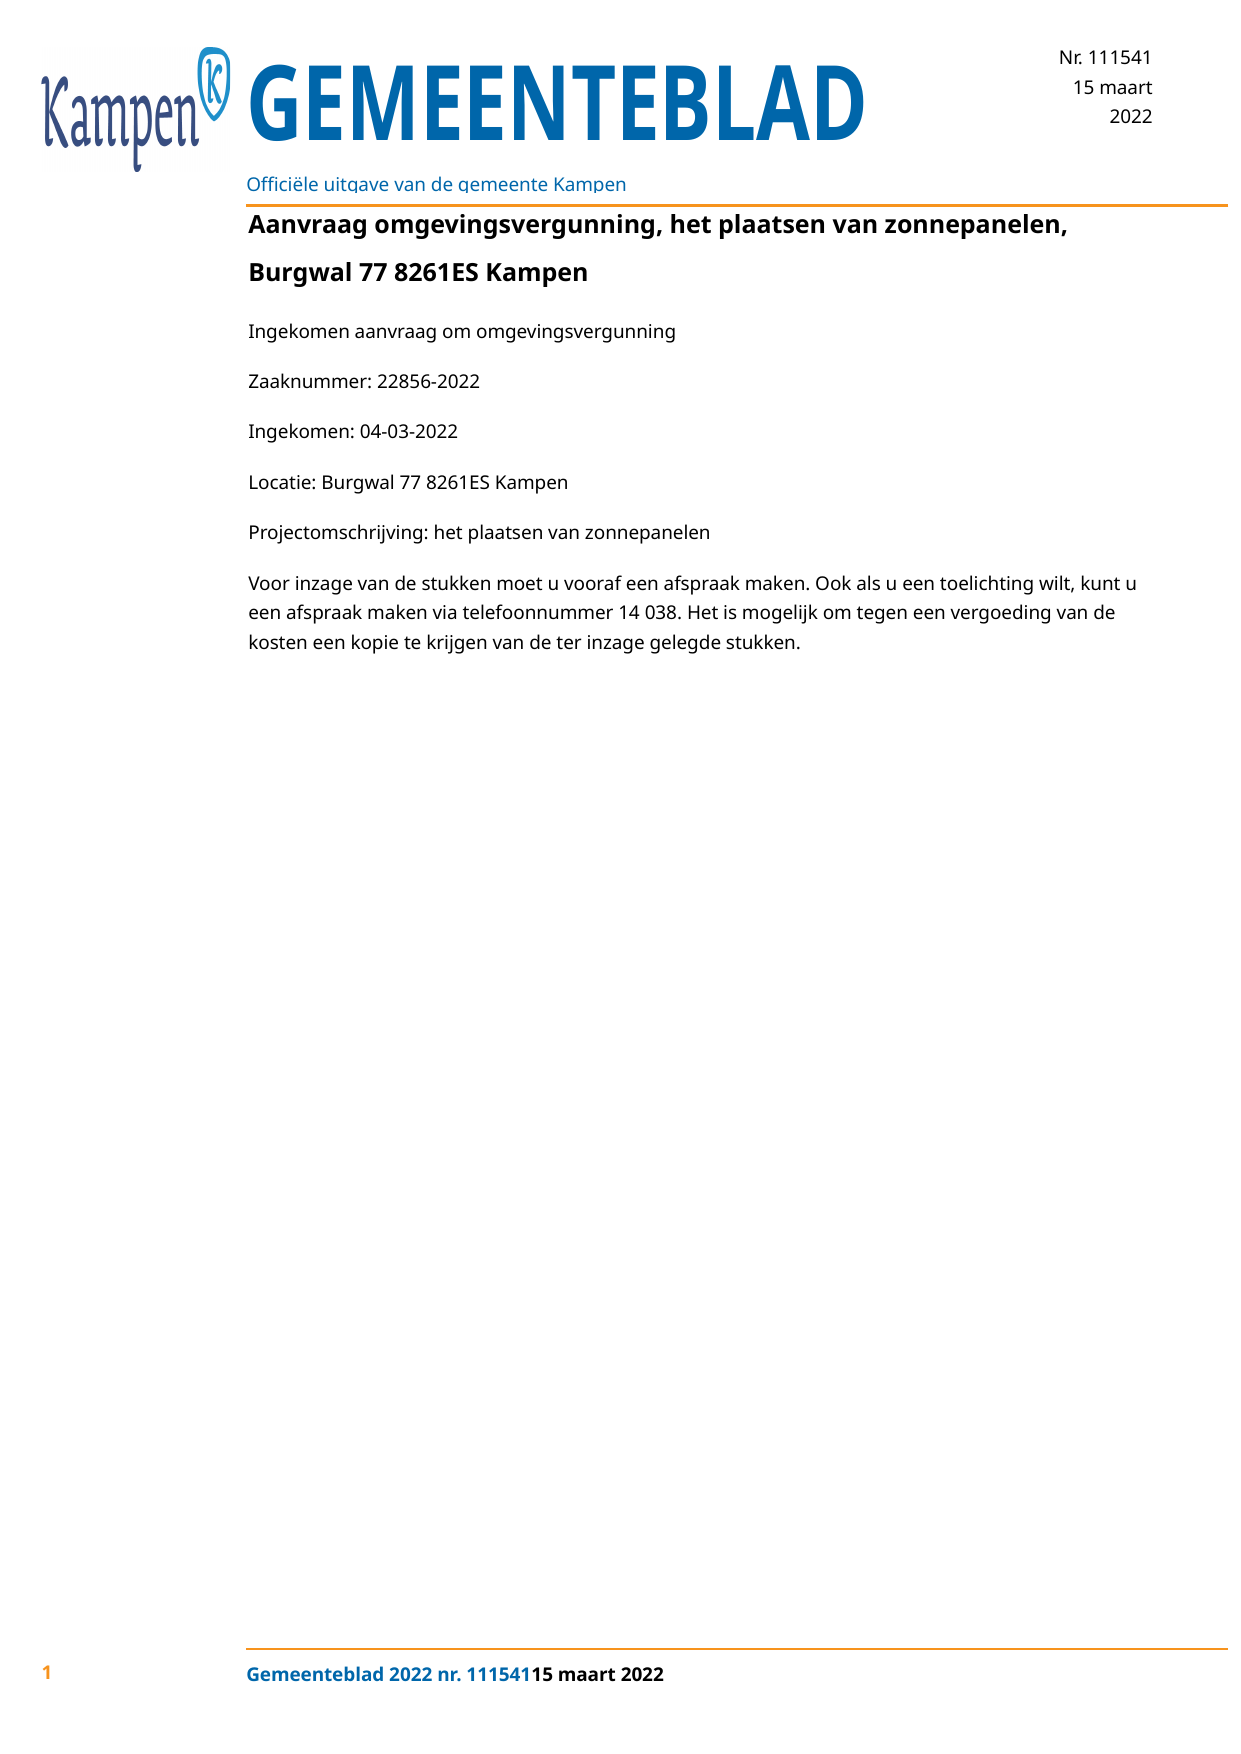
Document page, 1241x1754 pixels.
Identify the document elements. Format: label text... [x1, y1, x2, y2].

text Projectomschrijving: het plaatsen van zonnepanelen [248, 519, 1152, 545]
text Zaaknummer: 22856-2022 [248, 368, 1152, 394]
text Ingekomen: 04-03-2022 [248, 419, 1152, 444]
text Voor inzage van de stukken moet u vooraf een afspraak maken. Ook als u een toelichting wilt, kunt u een afspraak maken via telefoonnummer 14 038. Het is mogelijk om tegen een vergoeding van de kosten een kopie te krijgen van de ter inzage gelegde stukken. [248, 570, 1152, 655]
text Ingekomen aanvraag om omgevingsvergunning [248, 318, 1152, 344]
picture [41, 47, 231, 172]
text Aanvraag omgevingsvergunning, het plaatsen van zonnepanelen, Burgwal 77 8261ES Kampen [248, 207, 1152, 288]
text Locatie: Burgwal 77 8261ES Kampen [248, 469, 1152, 495]
